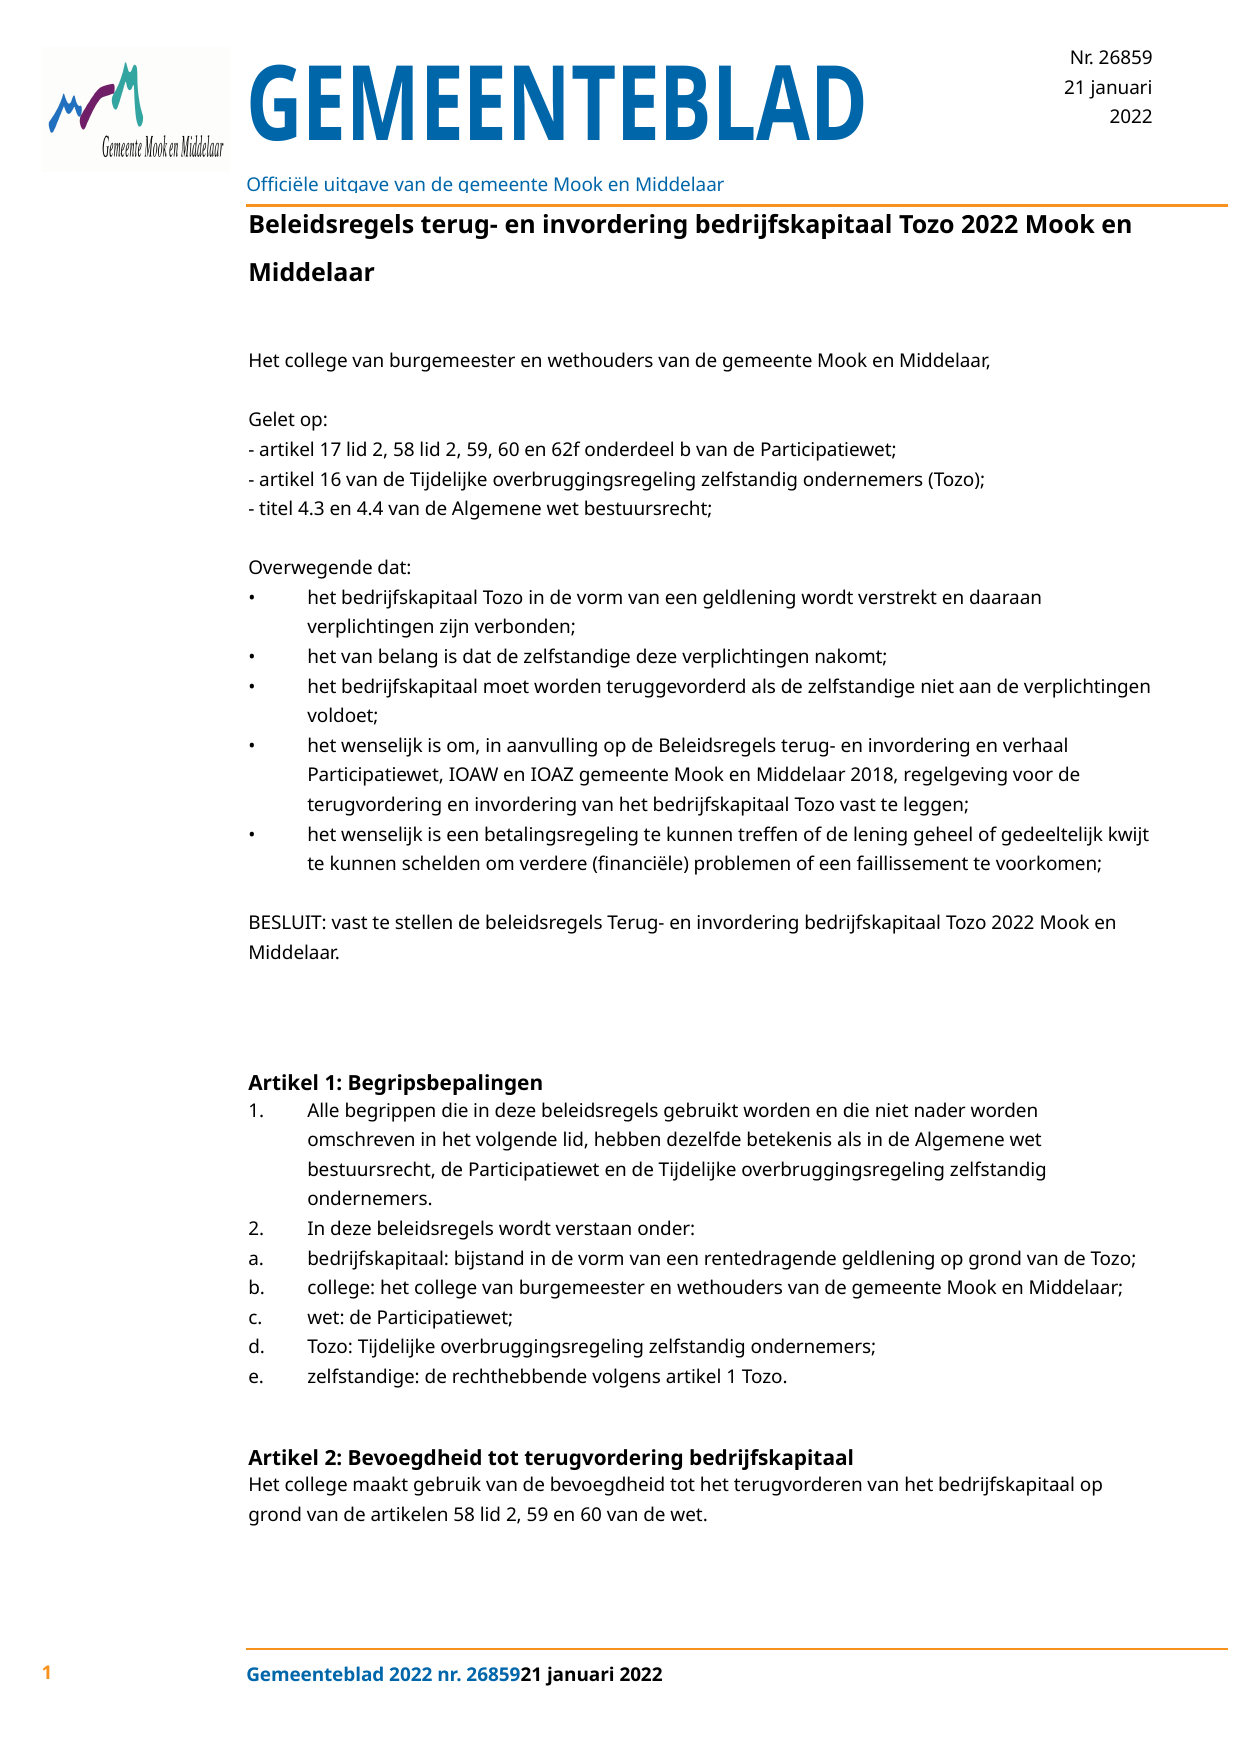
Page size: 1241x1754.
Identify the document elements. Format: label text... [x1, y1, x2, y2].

text Gelet op: [248, 407, 1152, 432]
text Artikel 1: Begripsbepalingen [248, 1068, 1152, 1097]
text - titel 4.3 en 4.4 van de Algemene wet bestuursrecht; [248, 495, 1152, 521]
list In deze beleidsregels wordt verstaan onder: [248, 1215, 1152, 1241]
text Het college van burgemeester en wethouders van de gemeente Mook en Middelaar, [248, 347, 1152, 373]
text Overwegende dat: [248, 554, 1152, 580]
list het wenselijk is om, in aanvulling op de Beleidsregels terug- en invordering en verhaal Participatiewet, IOAW en IOAZ gemeente Mook en Middelaar 2018, regelgeving voor de terugvordering en invordering van het bedrijfskapitaal Tozo vast te leggen; [248, 732, 1152, 817]
text Beleidsregels terug- en invordering bedrijfskapitaal Tozo 2022 Mook en Middelaar [248, 207, 1152, 288]
text - artikel 16 van de Tijdelijke overbruggingsregeling zelfstandig ondernemers (Tozo); [248, 466, 1152, 492]
text Het college maakt gebruik van de bevoegdheid tot het terugvorderen van het bedrijfskapitaal op grond van de artikelen 58 lid 2, 59 en 60 van de wet. [248, 1472, 1152, 1527]
list college: het college van burgemeester en wethouders van de gemeente Mook en Middelaar; [248, 1274, 1152, 1300]
list zelfstandige: de rechthebbende volgens artikel 1 Tozo. [248, 1363, 1152, 1389]
text - artikel 17 lid 2, 58 lid 2, 59, 60 en 62f onderdeel b van de Participatiewet; [248, 436, 1152, 462]
text BESLUIT: vast te stellen de beleidsregels Terug- en invordering bedrijfskapitaal Tozo 2022 Mook en Middelaar. [248, 909, 1152, 965]
list het wenselijk is een betalingsregeling te kunnen treffen of de lening geheel of gedeeltelijk kwijt te kunnen schelden om verdere (financiële) problemen of een faillissement te voorkomen; [248, 821, 1152, 876]
text Artikel 2: Bevoegdheid tot terugvordering bedrijfskapitaal [248, 1443, 1152, 1472]
list het bedrijfskapitaal Tozo in de vorm van een geldlening wordt verstrekt en daaraan verplichtingen zijn verbonden; [248, 584, 1152, 639]
list het bedrijfskapitaal moet worden teruggevorderd als de zelfstandige niet aan de verplichtingen voldoet; [248, 673, 1152, 728]
list Tozo: Tijdelijke overbruggingsregeling zelfstandig ondernemers; [248, 1333, 1152, 1359]
list bedrijfskapitaal: bijstand in de vorm van een rentedragende geldlening op grond van de Tozo; [248, 1245, 1152, 1271]
picture [41, 47, 231, 172]
list het van belang is dat de zelfstandige deze verplichtingen nakomt; [248, 643, 1152, 669]
list Alle begrippen die in deze beleidsregels gebruikt worden en die niet nader worden omschreven in het volgende lid, hebben dezelfde betekenis als in de Algemene wet bestuursrecht, de Participatiewet en de Tijdelijke overbruggingsregeling zelfstandig ondernemers. [248, 1097, 1152, 1211]
list wet: de Participatiewet; [248, 1304, 1152, 1330]
